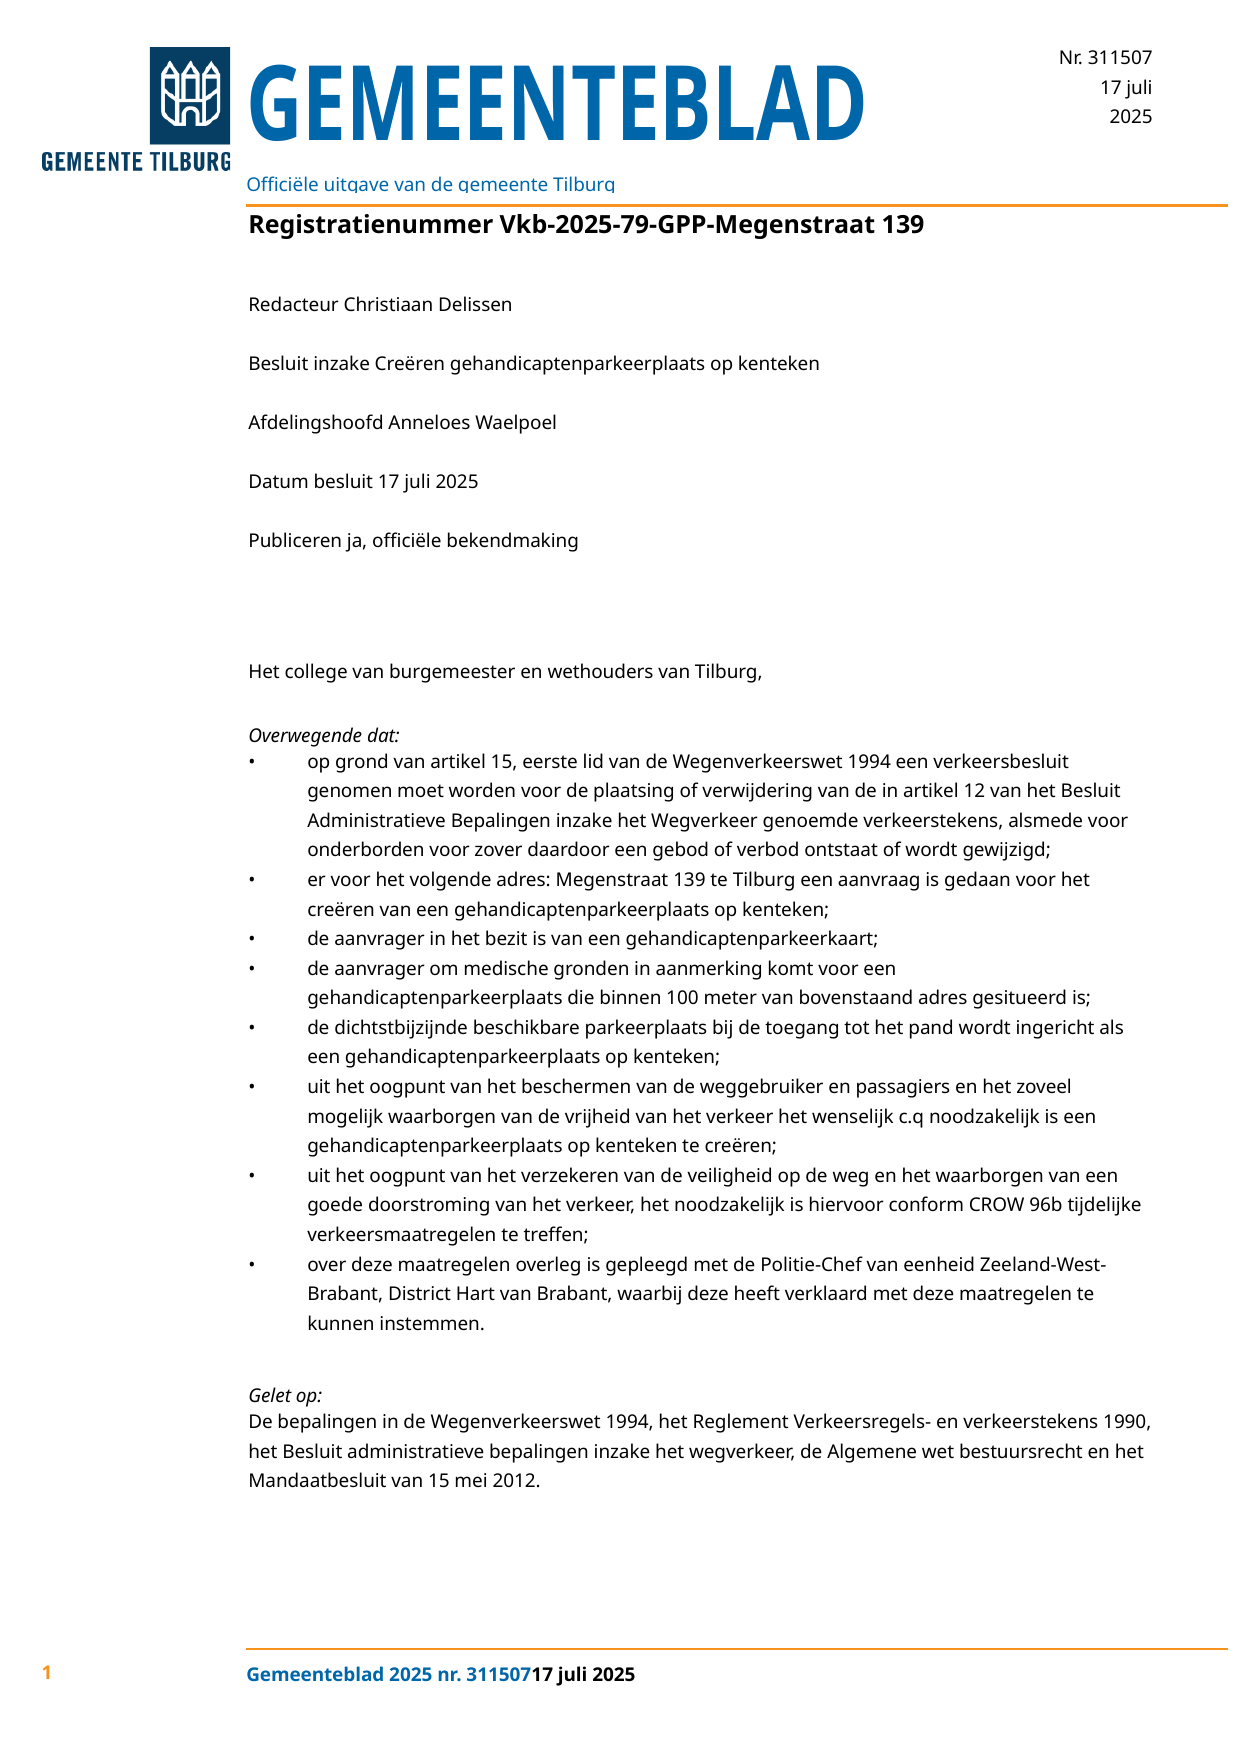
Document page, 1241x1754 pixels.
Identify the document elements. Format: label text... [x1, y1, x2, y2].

text Gelet op: [248, 1383, 1152, 1408]
list uit het oogpunt van het beschermen van de weggebruiker en passagiers en het zoveel mogelijk waarborgen van de vrijheid van het verkeer het wenselijk c.q noodzakelijk is een gehandicaptenparkeerplaats op kenteken te creëren; [248, 1073, 1152, 1158]
text Redacteur Christiaan Delissen [248, 291, 1152, 317]
list uit het oogpunt van het verzekeren van de veiligheid op de weg en het waarborgen van een goede doorstroming van het verkeer, het noodzakelijk is hiervoor conform CROW 96b tijdelijke verkeersmaatregelen te treffen; [248, 1162, 1152, 1247]
list op grond van artikel 15, eerste lid van de Wegenverkeerswet 1994 een verkeersbesluit genomen moet worden voor de plaatsing of verwijdering van de in artikel 12 van het Besluit Administratieve Bepalingen inzake het Wegverkeer genoemde verkeerstekens, alsmede voor onderborden voor zover daardoor een gebod of verbod ontstaat of wordt gewijzigd; [248, 748, 1152, 862]
list er voor het volgende adres: Megenstraat 139 te Tilburg een aanvraag is gedaan voor het creëren van een gehandicaptenparkeerplaats op kenteken; [248, 866, 1152, 921]
text Datum besluit 17 juli 2025 [248, 468, 1152, 494]
text Besluit inzake Creëren gehandicaptenparkeerplaats op kenteken [248, 350, 1152, 376]
picture [41, 47, 231, 172]
list de dichtstbijzijnde beschikbare parkeerplaats bij de toegang tot het pand wordt ingericht als een gehandicaptenparkeerplaats op kenteken; [248, 1014, 1152, 1069]
list de aanvrager om medische gronden in aanmerking komt voor een gehandicaptenparkeerplaats die binnen 100 meter van bovenstaand adres gesitueerd is; [248, 955, 1152, 1010]
list de aanvrager in het bezit is van een gehandicaptenparkeerkaart; [248, 925, 1152, 951]
text Publiceren ja, officiële bekendmaking [248, 528, 1152, 553]
text Het college van burgemeester en wethouders van Tilburg, [248, 658, 1152, 684]
text Overwegende dat: [248, 722, 1152, 748]
text Registratienummer Vkb-2025-79-GPP-Megenstraat 139 [248, 207, 1152, 241]
list over deze maatregelen overleg is gepleegd met de Politie-Chef van eenheid Zeeland-West-Brabant, District Hart van Brabant, waarbij deze heeft verklaard met deze maatregelen te kunnen instemmen. [248, 1251, 1152, 1336]
text De bepalingen in de Wegenverkeerswet 1994, het Reglement Verkeersregels- en verkeerstekens 1990, het Besluit administratieve bepalingen inzake het wegverkeer, de Algemene wet bestuursrecht en het Mandaatbesluit van 15 mei 2012. [248, 1408, 1152, 1493]
text Afdelingshoofd Anneloes Waelpoel [248, 409, 1152, 435]
